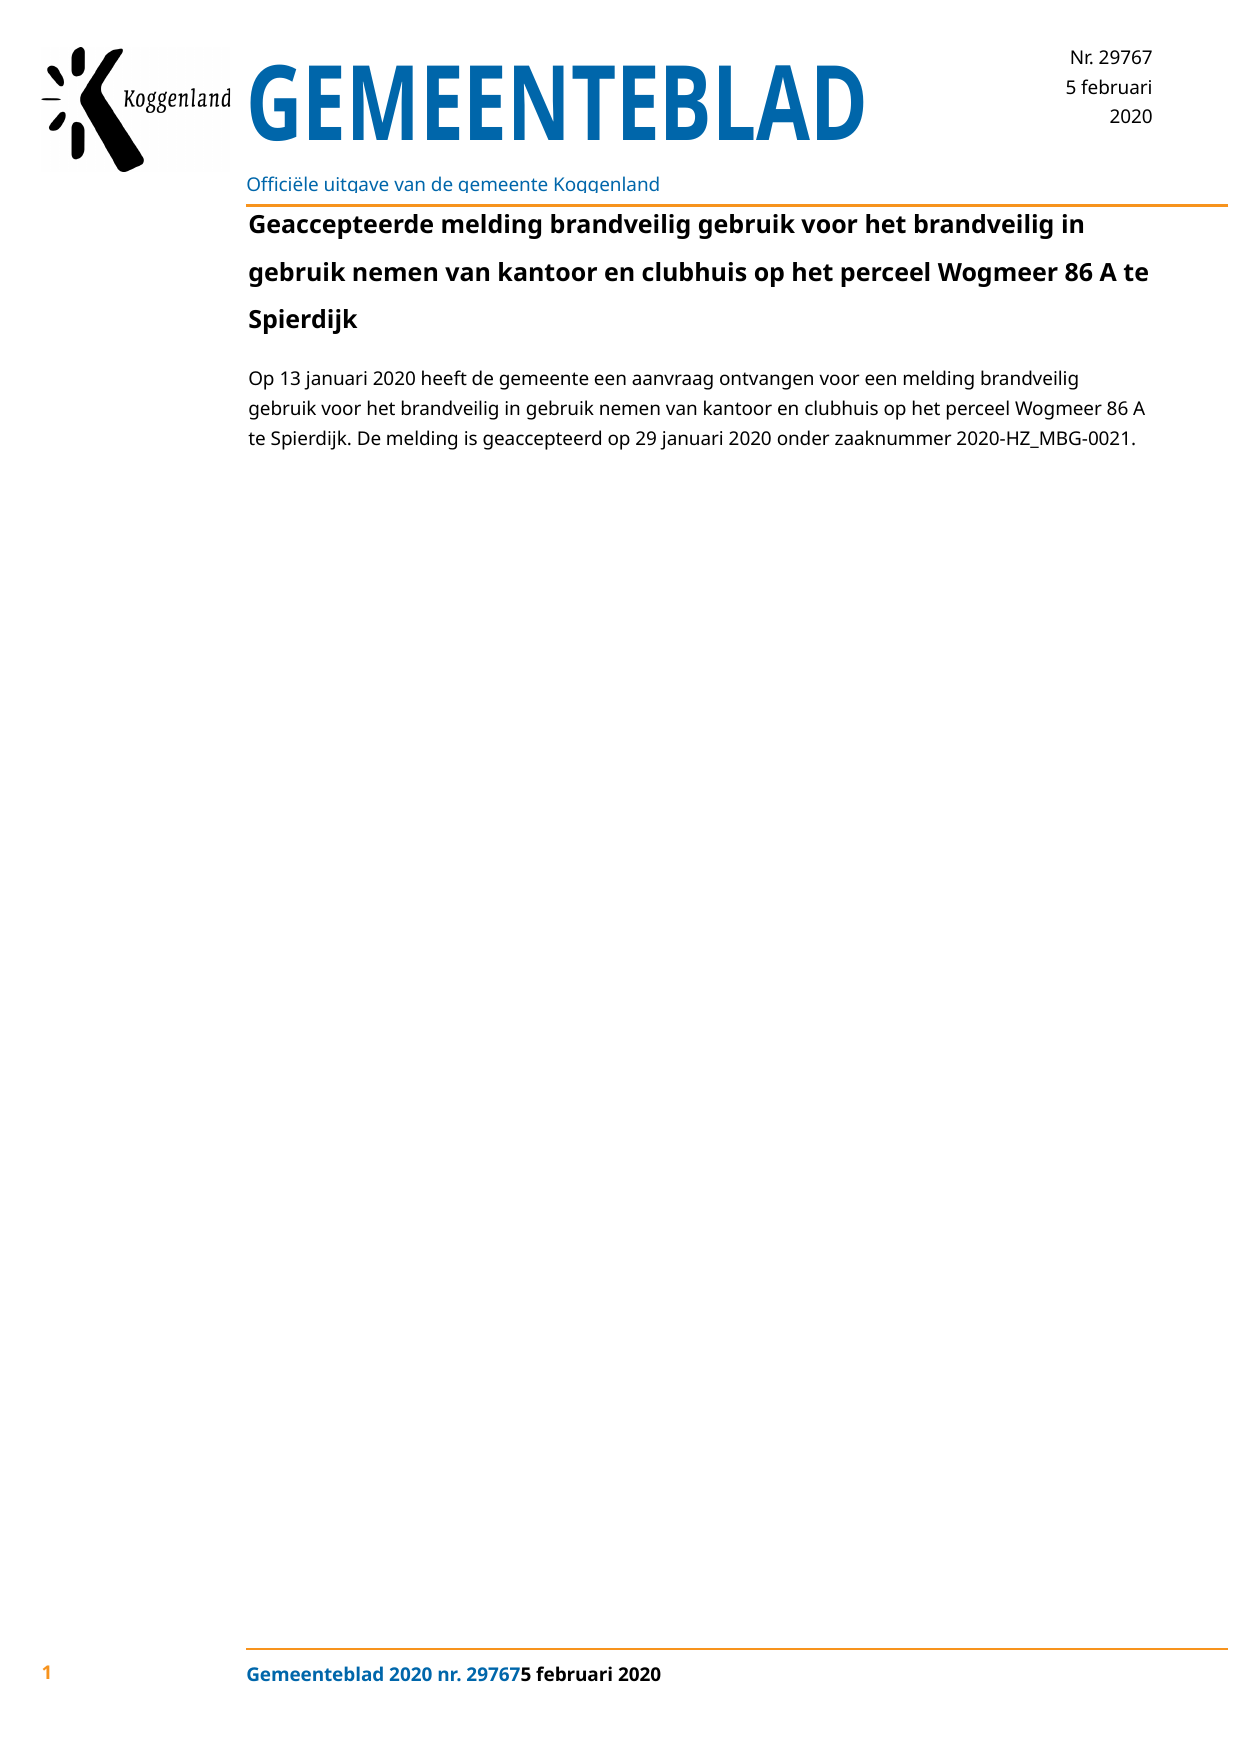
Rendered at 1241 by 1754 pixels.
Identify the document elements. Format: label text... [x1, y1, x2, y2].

picture [41, 47, 231, 172]
text Geaccepteerde melding brandveilig gebruik voor het brandveilig in gebruik nemen van kantoor en clubhuis op het perceel Wogmeer 86 A te Spierdijk [248, 207, 1152, 336]
text Op 13 januari 2020 heeft de gemeente een aanvraag ontvangen voor een melding brandveilig gebruik voor het brandveilig in gebruik nemen van kantoor en clubhuis op het perceel Wogmeer 86 A te Spierdijk. De melding is geaccepteerd op 29 januari 2020 onder zaaknummer 2020-HZ_MBG-0021. [248, 366, 1152, 450]
